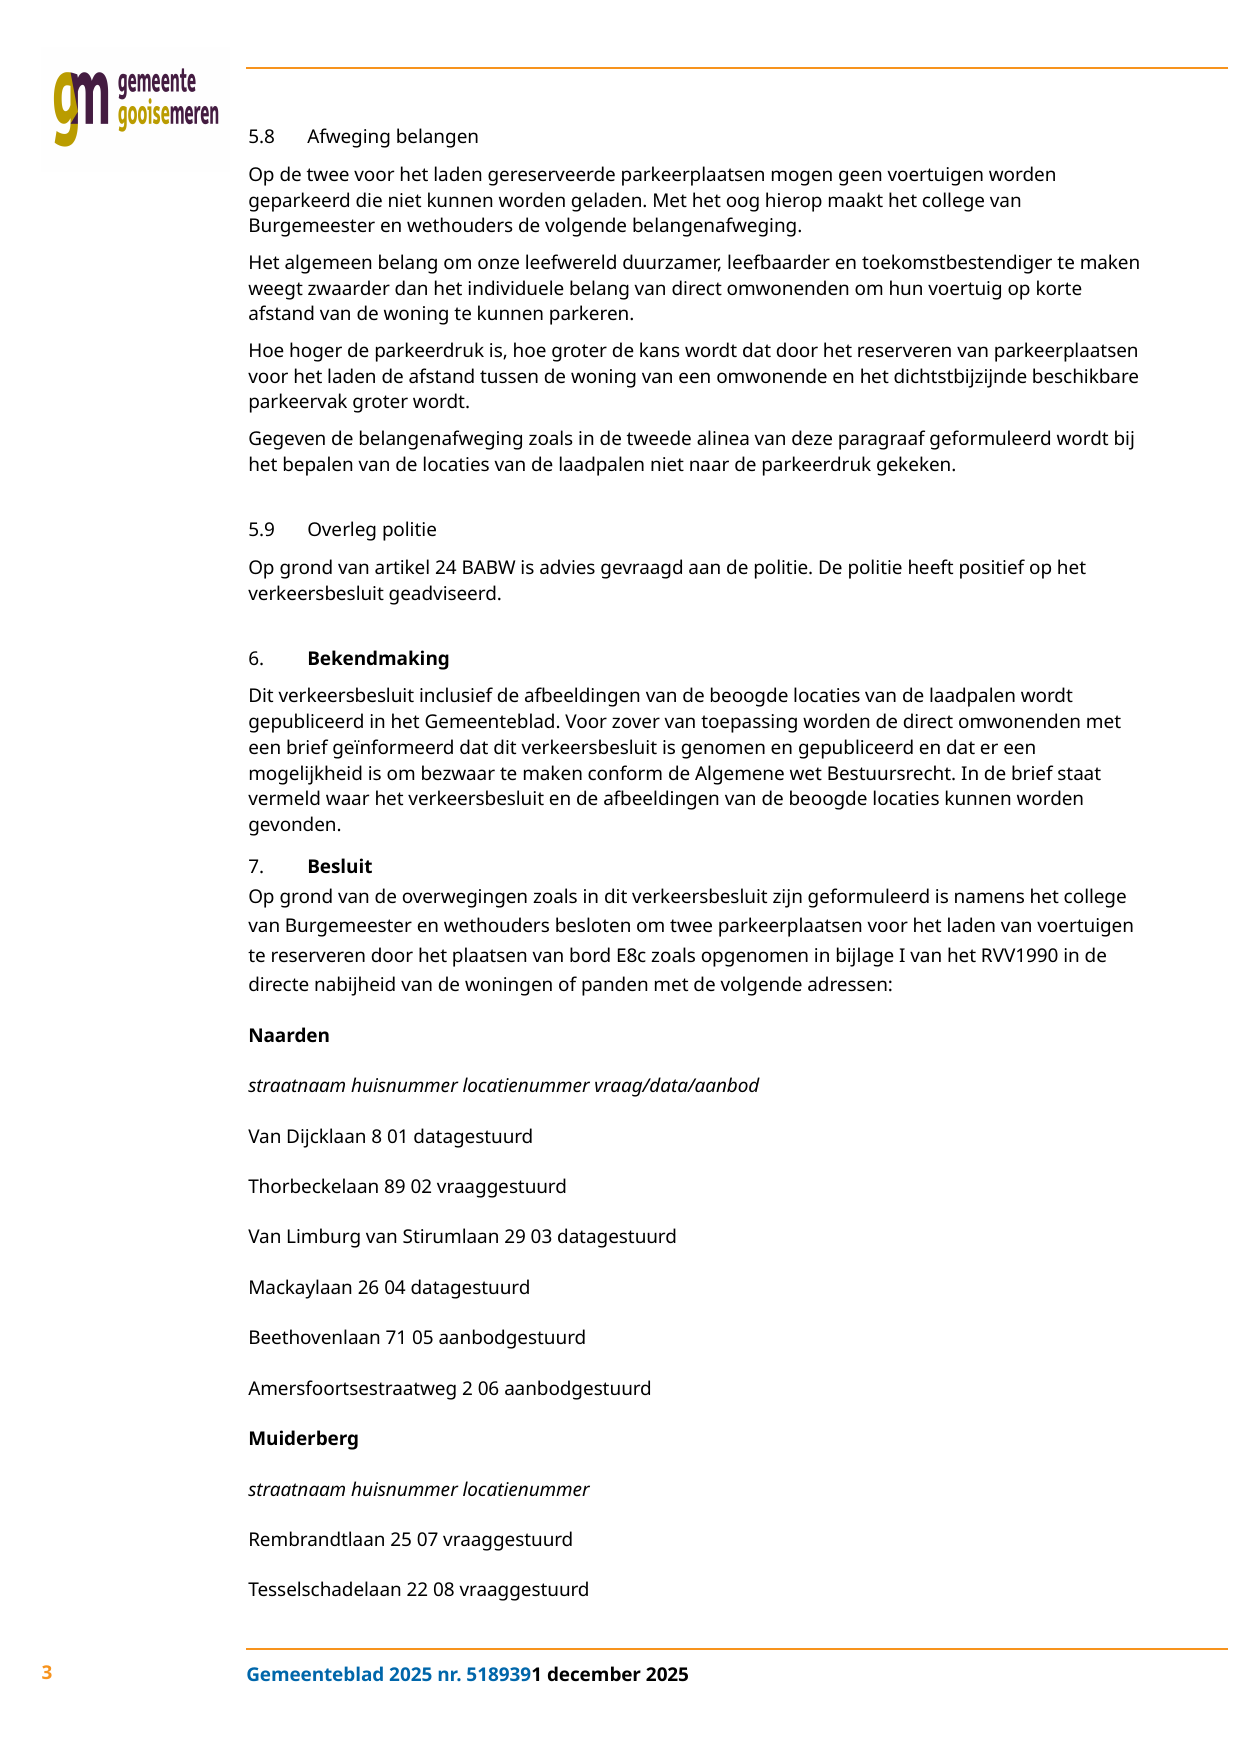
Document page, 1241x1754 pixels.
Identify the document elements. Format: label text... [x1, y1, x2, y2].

picture [41, 47, 231, 172]
text Hoe hoger de parkeerdruk is, hoe groter de kans wordt dat door het reserveren van parkeerplaatsen voor het laden de afstand tussen de woning van een omwonende en het dichtstbijzijnde beschikbare parkeervak groter wordt. [248, 337, 1152, 414]
text Thorbeckelaan 89 02 vraaggestuurd [248, 1173, 1152, 1199]
text Rembrandtlaan 25 07 vraaggestuurd [248, 1526, 1152, 1552]
text Dit verkeersbesluit inclusief de afbeeldingen van de beoogde locaties van de laadpalen wordt gepubliceerd in het Gemeenteblad. Voor zover van toepassing worden de direct omwonenden met een brief geïnformeerd dat dit verkeersbesluit is genomen en gepubliceerd en dat er een mogelijkheid is om bezwaar te maken conform de Algemene wet Bestuursrecht. In de brief staat vermeld waar het verkeersbesluit en de afbeeldingen van de beoogde locaties kunnen worden gevonden. [248, 683, 1152, 837]
text straatnaam huisnummer locatienummer vraag/data/aanbod [248, 1072, 1152, 1098]
text Tesselschadelaan 22 08 vraaggestuurd [248, 1577, 1152, 1602]
text Amersfoortsestraatweg 2 06 aanbodgestuurd [248, 1375, 1152, 1401]
list Overleg politie [248, 516, 1152, 542]
text Op de twee voor het laden gereserveerde parkeerplaatsen mogen geen voertuigen worden geparkeerd die niet kunnen worden geladen. Met het oog hierop maakt het college van Burgemeester en wethouders de volgende belangenafweging. [248, 161, 1152, 238]
text Mackaylaan 26 04 datagestuurd [248, 1274, 1152, 1300]
text Naarden [248, 1022, 1152, 1048]
list Bekendmaking [248, 645, 1152, 671]
text Muiderberg [248, 1425, 1152, 1451]
text Op grond van artikel 24 BABW is advies gevraagd aan de politie. De politie heeft positief op het verkeersbesluit geadviseerd. [248, 554, 1152, 606]
text Het algemeen belang om onze leefwereld duurzamer, leefbaarder en toekomstbestendiger te maken weegt zwaarder dan het individuele belang van direct omwonenden om hun voertuig op korte afstand van de woning te kunnen parkeren. [248, 249, 1152, 326]
text Van Limburg van Stirumlaan 29 03 datagestuurd [248, 1224, 1152, 1249]
text Gegeven de belangenafweging zoals in de tweede alinea van deze paragraaf geformuleerd wordt bij het bepalen van de locaties van de laadpalen niet naar de parkeerdruk gekeken. [248, 425, 1152, 477]
text Beethovenlaan 71 05 aanbodgestuurd [248, 1324, 1152, 1350]
list Afweging belangen [248, 123, 1152, 149]
text Op grond van de overwegingen zoals in dit verkeersbesluit zijn geformuleerd is namens het college van Burgemeester en wethouders besloten om twee parkeerplaatsen voor het laden van voertuigen te reserveren door het plaatsen van bord E8c zoals opgenomen in bijlage I van het RVV1990 in de directe nabijheid van de woningen of panden met de volgende adressen: [248, 883, 1152, 997]
text Van Dijcklaan 8 01 datagestuurd [248, 1123, 1152, 1149]
text straatnaam huisnummer locatienummer [248, 1476, 1152, 1502]
list Besluit [248, 853, 1152, 879]
